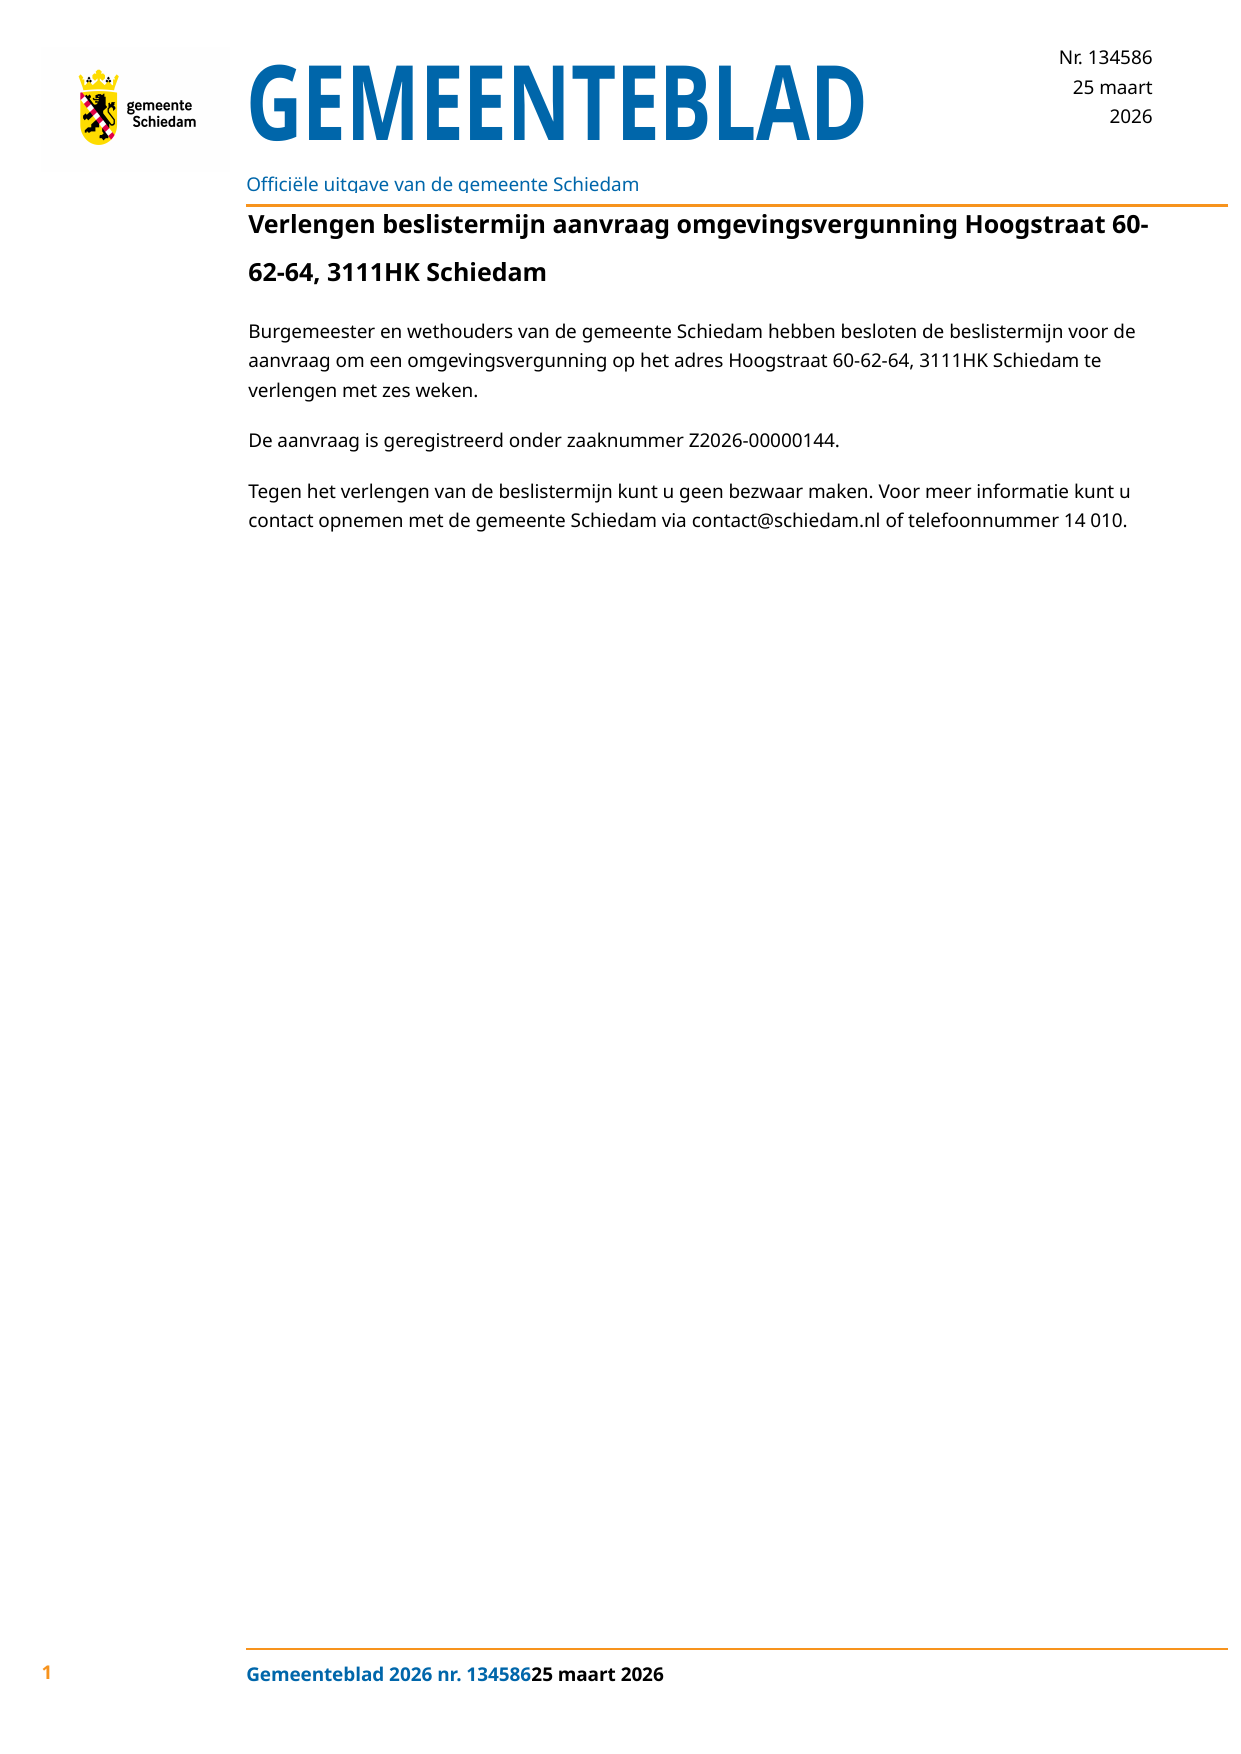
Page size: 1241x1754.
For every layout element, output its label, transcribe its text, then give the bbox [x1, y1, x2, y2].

text De aanvraag is geregistreerd onder zaaknummer Z2026-00000144. [248, 427, 1152, 453]
text Verlengen beslistermijn aanvraag omgevingsvergunning Hoogstraat 60-62-64, 3111HK Schiedam [248, 207, 1152, 288]
text Burgemeester en wethouders van de gemeente Schiedam hebben besloten de beslistermijn voor de aanvraag om een omgevingsvergunning op het adres Hoogstraat 60-62-64, 3111HK Schiedam te verlengen met zes weken. [248, 318, 1152, 403]
picture [41, 47, 231, 172]
text Tegen het verlengen van de beslistermijn kunt u geen bezwaar maken. Voor meer informatie kunt u contact opnemen met de gemeente Schiedam via contact@schiedam.nl of telefoonnummer 14 010. [248, 478, 1152, 533]
